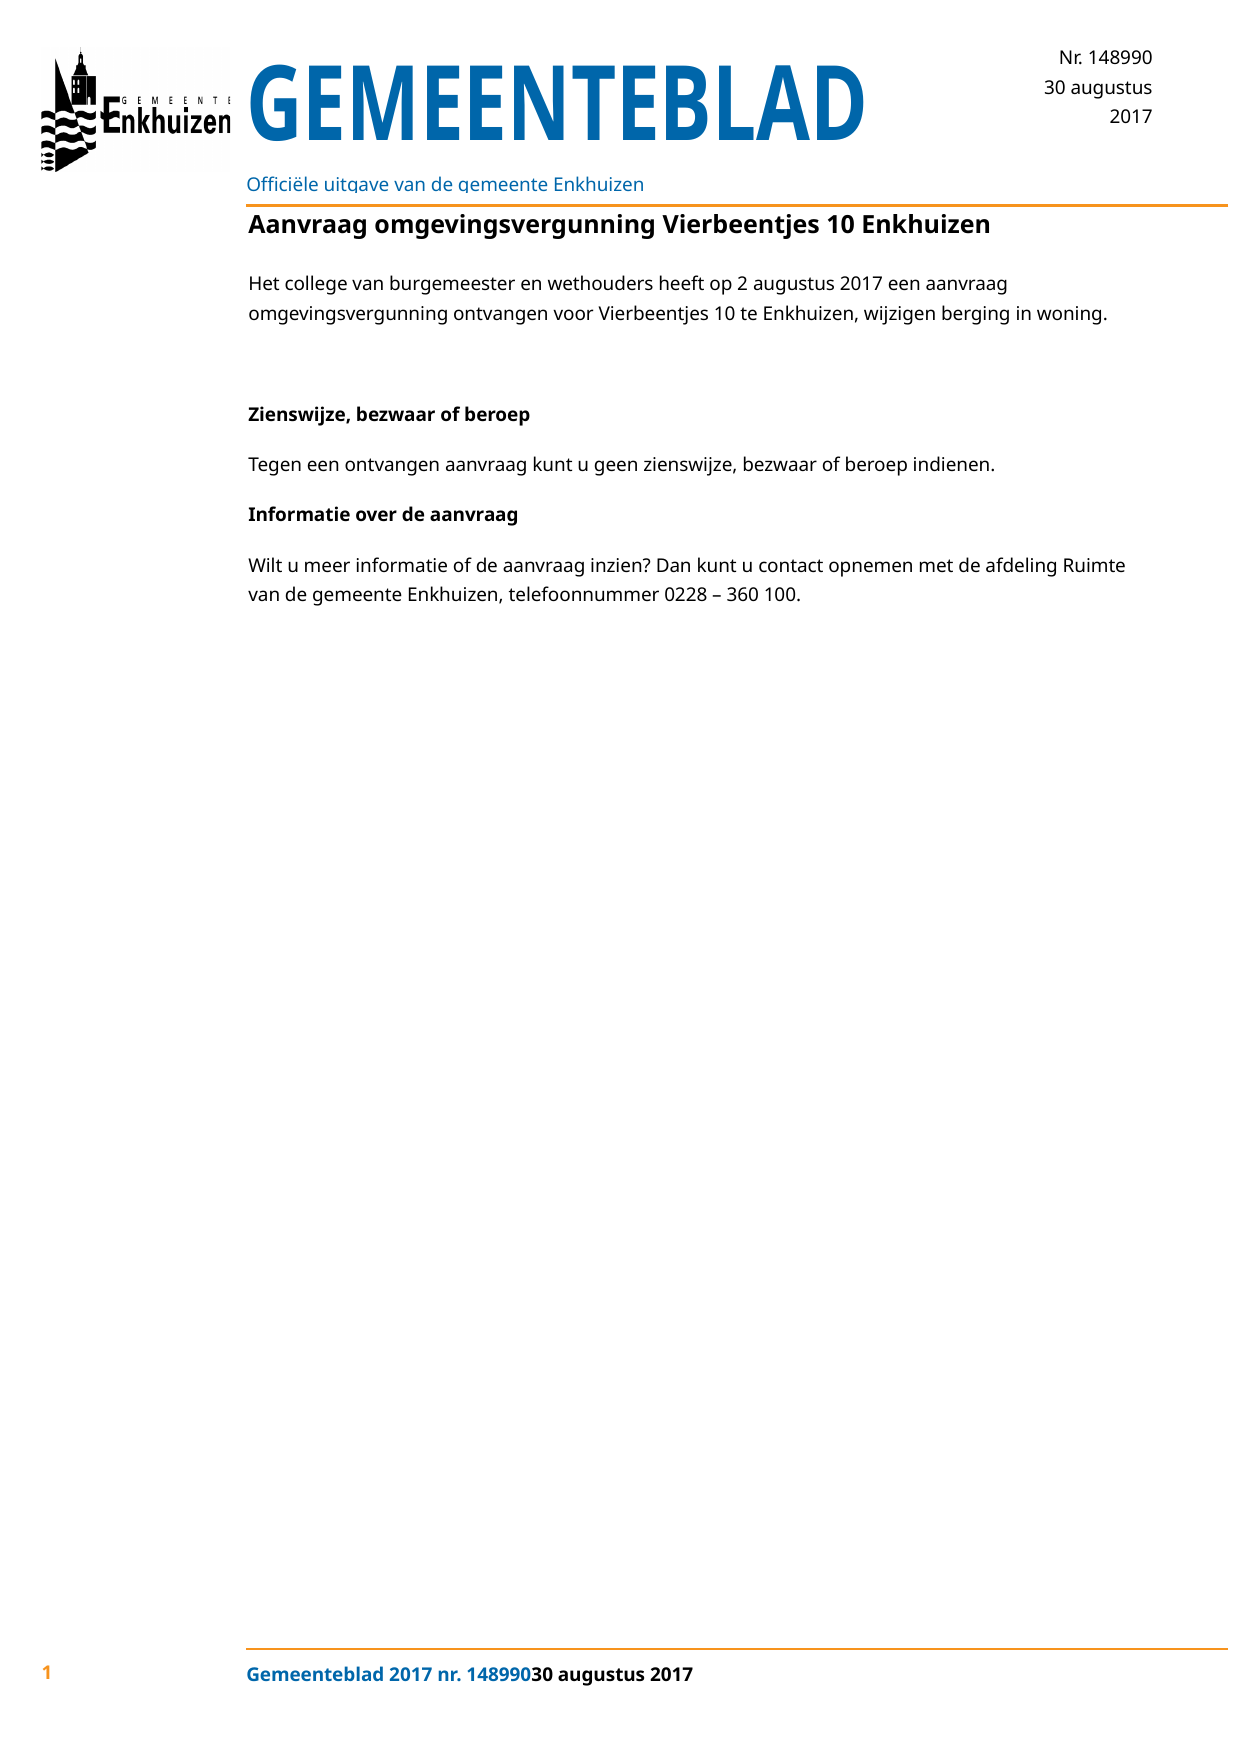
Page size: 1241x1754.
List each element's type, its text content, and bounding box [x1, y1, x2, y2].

text Aanvraag omgevingsvergunning Vierbeentjes 10 Enkhuizen [248, 207, 1152, 241]
text Het college van burgemeester en wethouders heeft op 2 augustus 2017 een aanvraag omgevingsvergunning ontvangen voor Vierbeentjes 10 te Enkhuizen, wijzigen berging in woning. [248, 270, 1152, 326]
text Wilt u meer informatie of de aanvraag inzien? Dan kunt u contact opnemen met de afdeling Ruimte van de gemeente Enkhuizen, telefoonnummer 0228 – 360 100. [248, 552, 1152, 607]
picture [41, 47, 231, 172]
text Informatie over de aanvraag [248, 502, 1152, 527]
text Zienswijze, bezwaar of beroep [248, 401, 1152, 426]
text Tegen een ontvangen aanvraag kunt u geen zienswijze, bezwaar of beroep indienen. [248, 451, 1152, 477]
